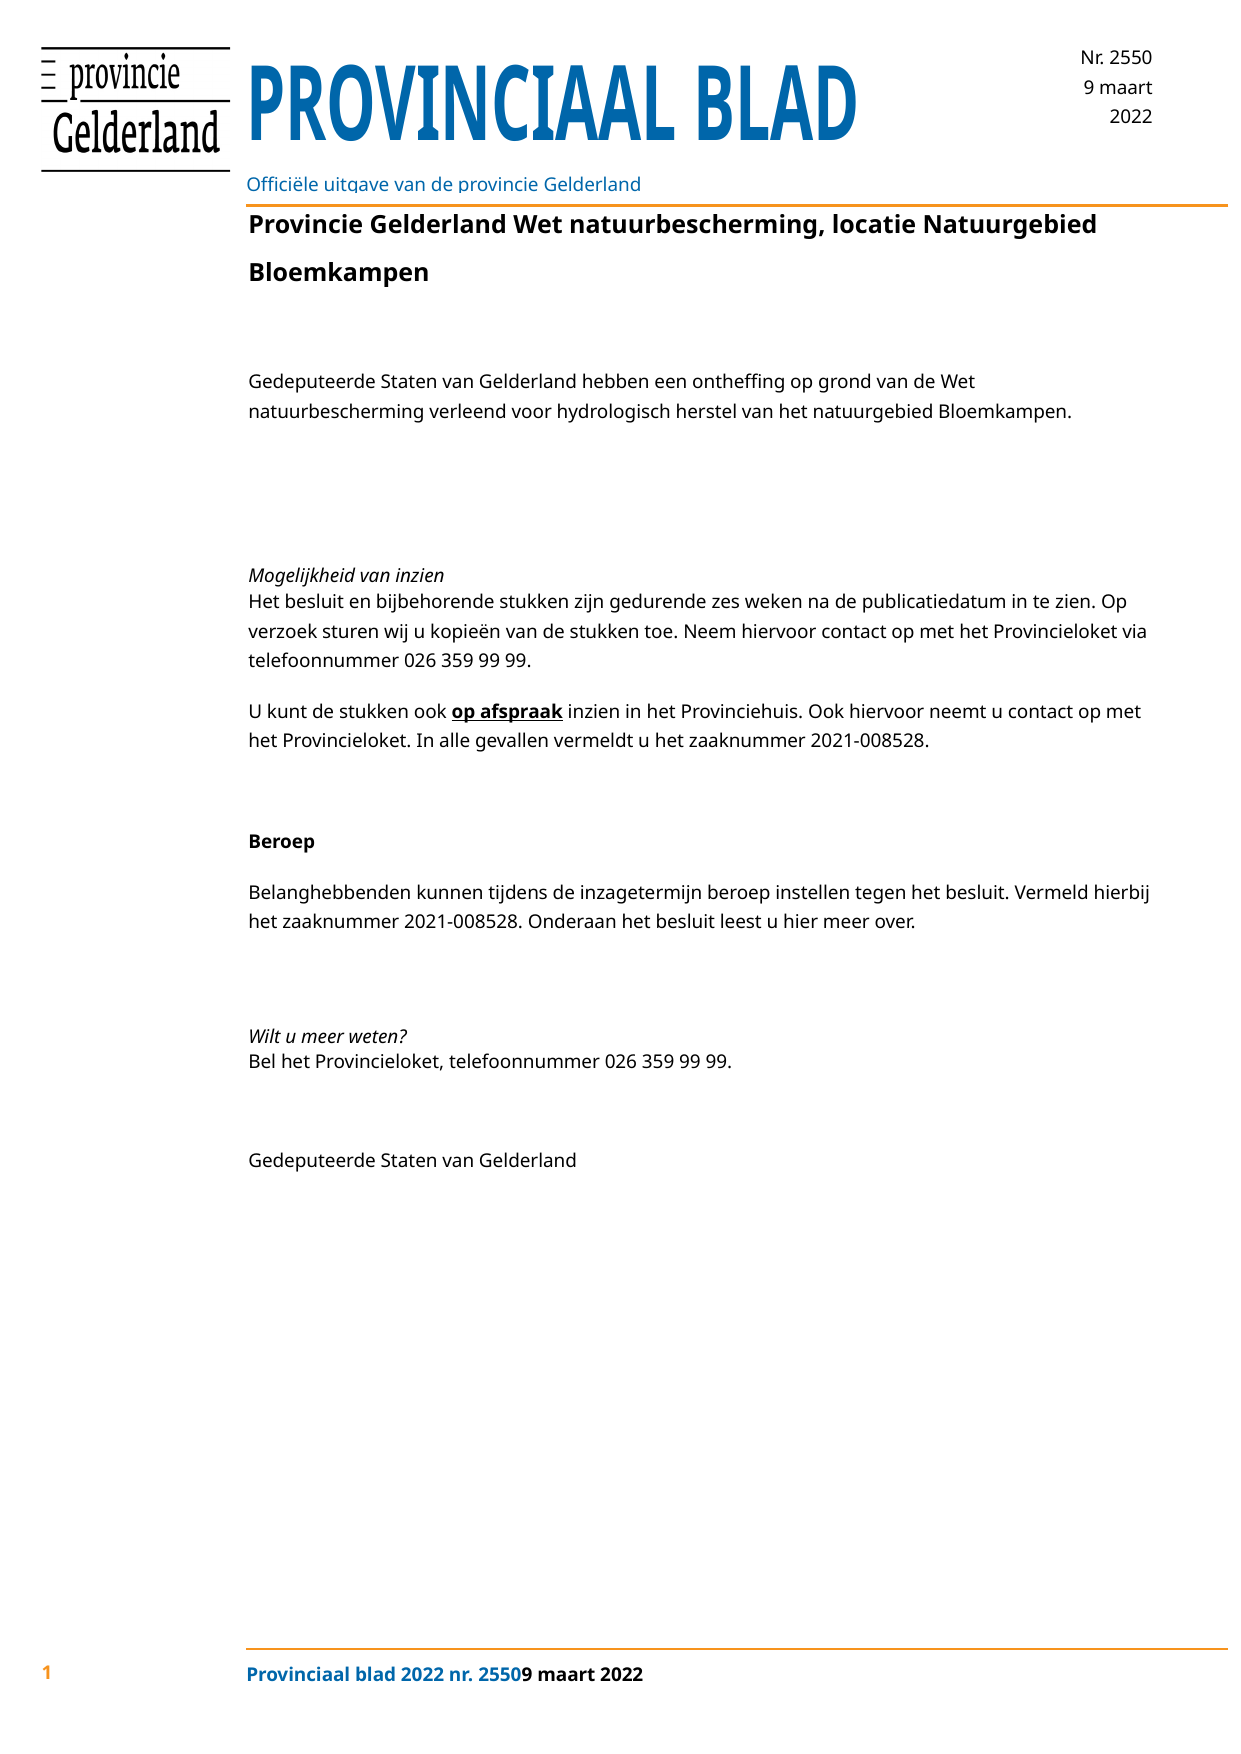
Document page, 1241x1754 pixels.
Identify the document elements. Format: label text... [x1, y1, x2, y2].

text Gedeputeerde Staten van Gelderland hebben een ontheffing op grond van de Wet natuurbescherming verleend voor hydrologisch herstel van het natuurgebied Bloemkampen. [248, 368, 1152, 424]
text Gedeputeerde Staten van Gelderland [248, 1147, 1152, 1172]
text Het besluit en bijbehorende stukken zijn gedurende zes weken na de publicatiedatum in te zien. Op verzoek sturen wij u kopieën van de stukken toe. Neem hiervoor contact op met het Provincieloket via telefoonnummer 026 359 99 99. [248, 588, 1152, 673]
text Provincie Gelderland Wet natuurbescherming, locatie Natuurgebied Bloemkampen [248, 207, 1152, 288]
picture [41, 47, 231, 172]
text Bel het Provincieloket, telefoonnummer 026 359 99 99. [248, 1048, 1152, 1074]
text Wilt u meer weten? [248, 1023, 1152, 1048]
text U kunt de stukken ook op afspraak inzien in het Provinciehuis. Ook hiervoor neemt u contact op met het Provincieloket. In alle gevallen vermeldt u het zaaknummer 2021-008528. [248, 698, 1152, 753]
text Beroep [248, 828, 1152, 854]
text Mogelijkheid van inzien [248, 563, 1152, 588]
text Belanghebbenden kunnen tijdens de inzagetermijn beroep instellen tegen het besluit. Vermeld hierbij het zaaknummer 2021-008528. Onderaan het besluit leest u hier meer over. [248, 879, 1152, 934]
